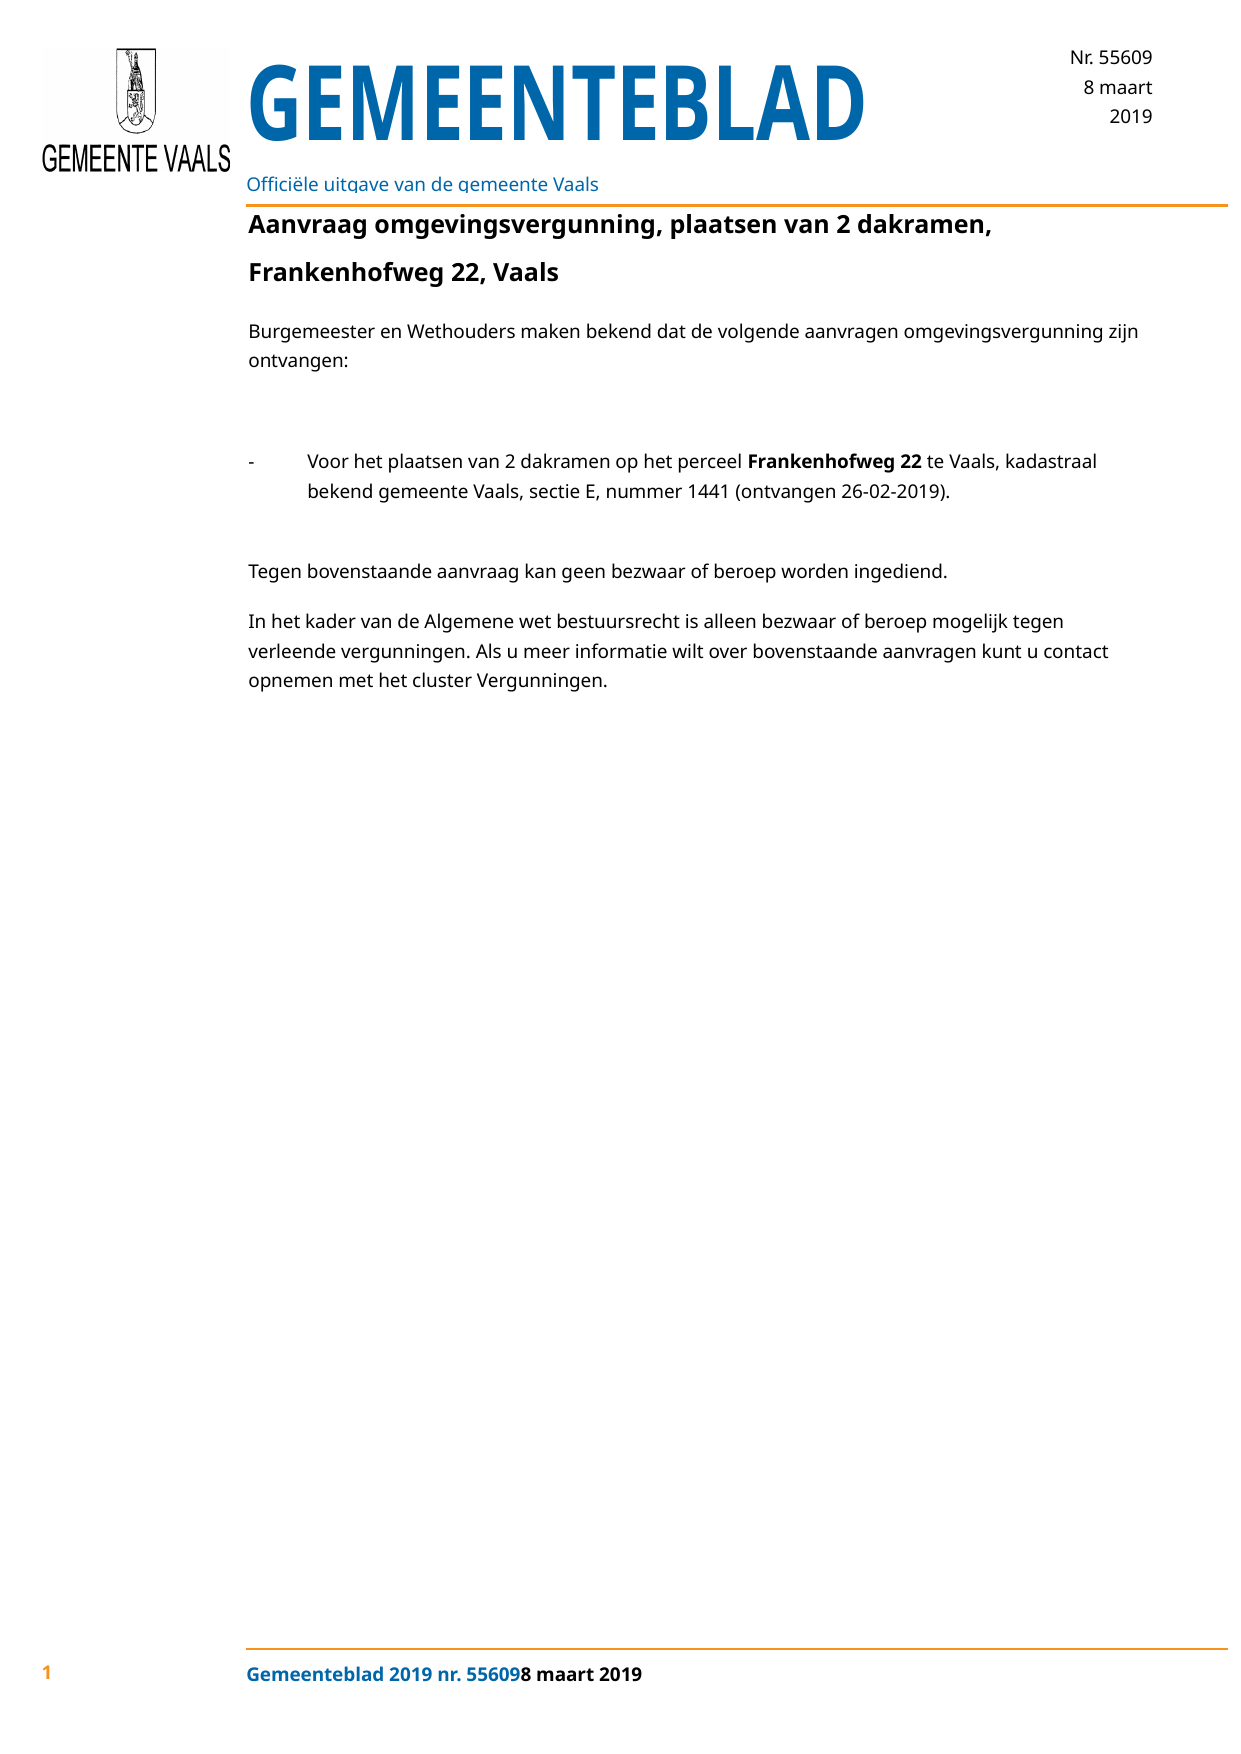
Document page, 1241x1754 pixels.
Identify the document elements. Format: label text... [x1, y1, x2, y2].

text Burgemeester en Wethouders maken bekend dat de volgende aanvragen omgevingsvergunning zijn ontvangen: [248, 318, 1152, 373]
text Aanvraag omgevingsvergunning, plaatsen van 2 dakramen, Frankenhofweg 22, Vaals [248, 207, 1152, 288]
picture [41, 47, 231, 172]
text Tegen bovenstaande aanvraag kan geen bezwaar of beroep worden ingediend. [248, 558, 1152, 584]
text In het kader van de Algemene wet bestuursrecht is alleen bezwaar of beroep mogelijk tegen verleende vergunningen. Als u meer informatie wilt over bovenstaande aanvragen kunt u contact opnemen met het cluster Vergunningen. [248, 608, 1152, 693]
list Voor het plaatsen van 2 dakramen op het perceel Frankenhofweg 22 te Vaals, kadastraal bekend gemeente Vaals, sectie E, nummer 1441 (ontvangen 26-02-2019). [248, 448, 1152, 504]
